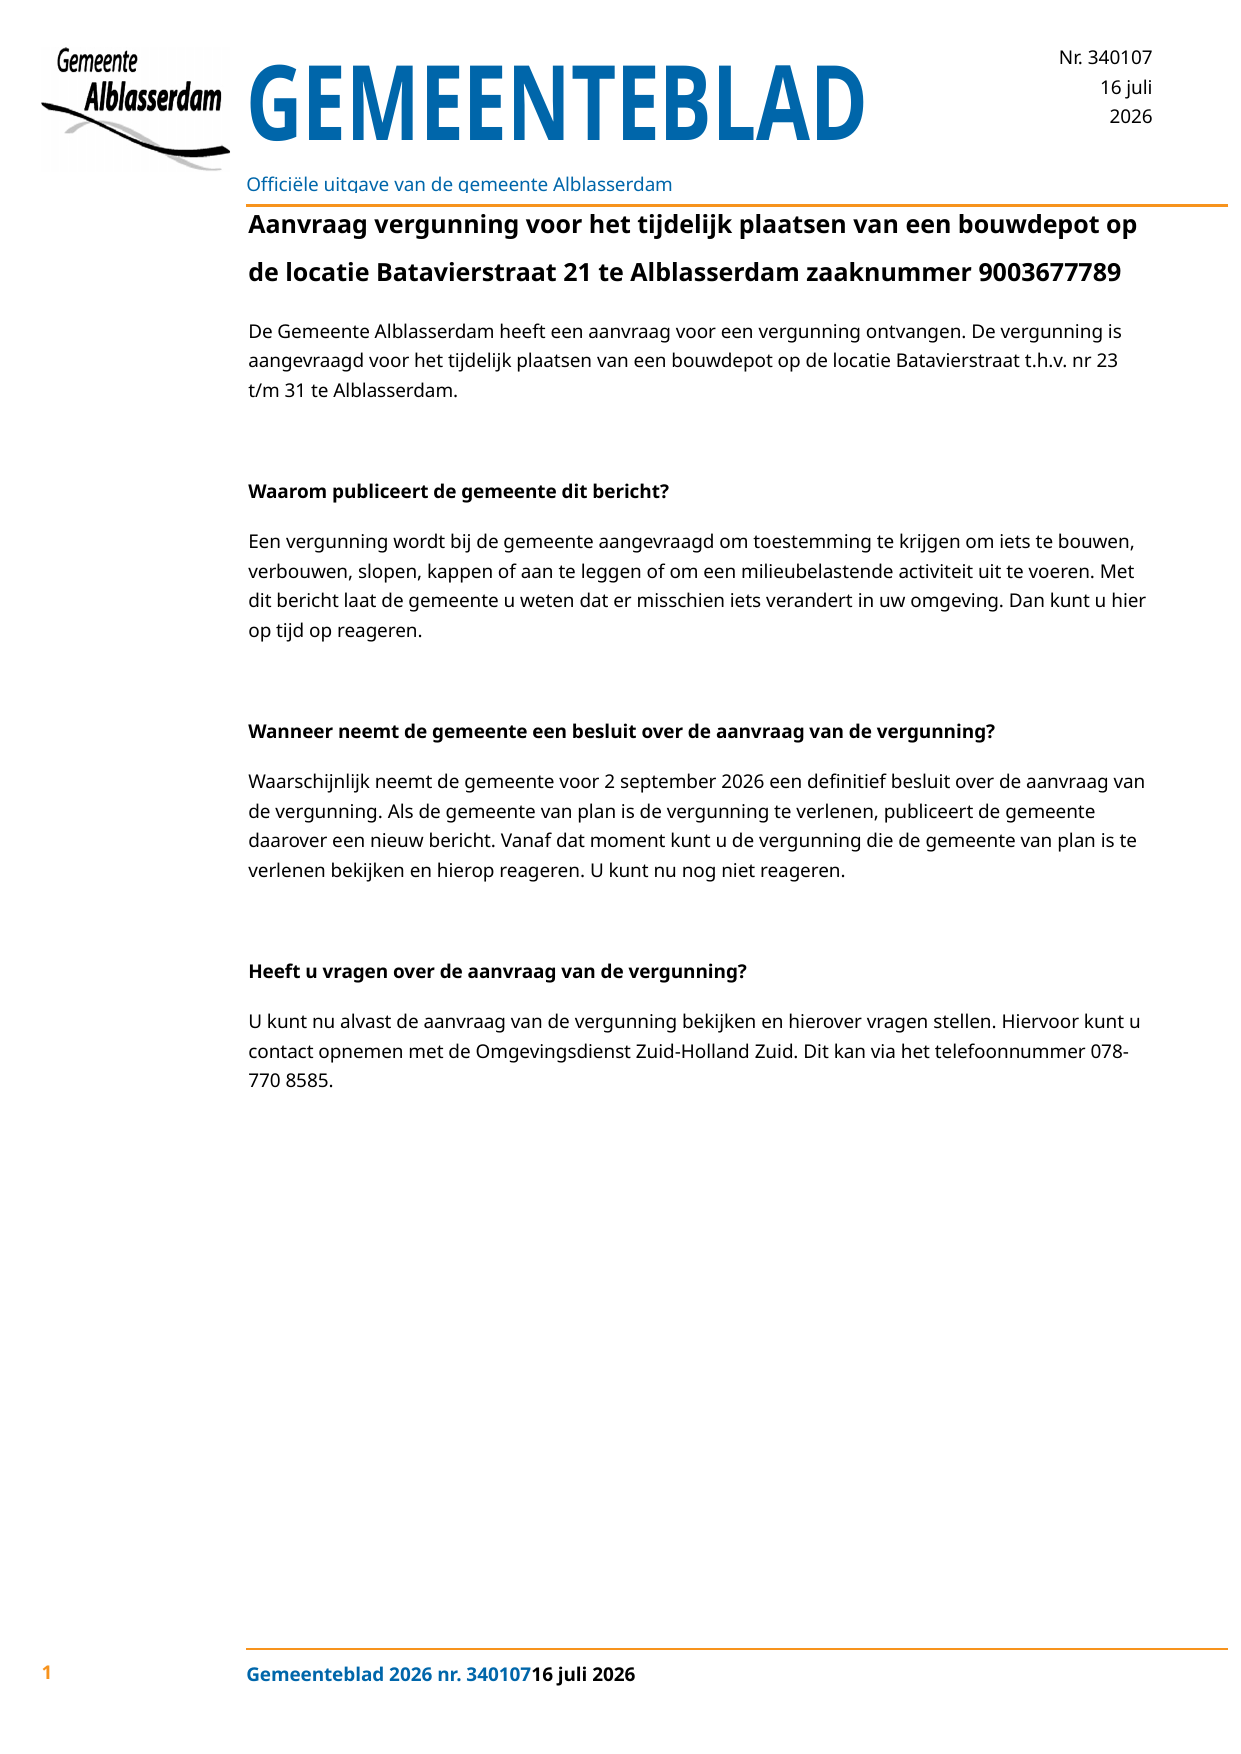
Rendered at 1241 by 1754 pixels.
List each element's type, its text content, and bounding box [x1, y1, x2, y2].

text De Gemeente Alblasserdam heeft een aanvraag voor een vergunning ontvangen. De vergunning is aangevraagd voor het tijdelijk plaatsen van een bouwdepot op de locatie Batavierstraat t.h.v. nr 23 t/m 31 te Alblasserdam. [248, 318, 1152, 403]
text Wanneer neemt de gemeente een besluit over de aanvraag van de vergunning? [248, 718, 1152, 744]
text Aanvraag vergunning voor het tijdelijk plaatsen van een bouwdepot op de locatie Batavierstraat 21 te Alblasserdam zaaknummer 9003677789 [248, 207, 1152, 288]
text Waarschijnlijk neemt de gemeente voor 2 september 2026 een definitief besluit over de aanvraag van de vergunning. Als de gemeente van plan is de vergunning te verlenen, publiceert de gemeente daarover een nieuw bericht. Vanaf dat moment kunt u de vergunning die de gemeente van plan is te verlenen bekijken en hierop reageren. U kunt nu nog niet reageren. [248, 768, 1152, 883]
text Een vergunning wordt bij de gemeente aangevraagd om toestemming te krijgen om iets te bouwen, verbouwen, slopen, kappen of aan te leggen of om een milieubelastende activiteit uit te voeren. Met dit bericht laat de gemeente u weten dat er misschien iets verandert in uw omgeving. Dan kunt u hier op tijd op reageren. [248, 528, 1152, 643]
text Heeft u vragen over de aanvraag van de vergunning? [248, 958, 1152, 984]
picture [41, 47, 231, 172]
text Waarom publiceert de gemeente dit bericht? [248, 478, 1152, 504]
text U kunt nu alvast de aanvraag van de vergunning bekijken en hierover vragen stellen. Hiervoor kunt u contact opnemen met de Omgevingsdienst Zuid-Holland Zuid. Dit kan via het telefoonnummer 078-770 8585. [248, 1008, 1152, 1093]
